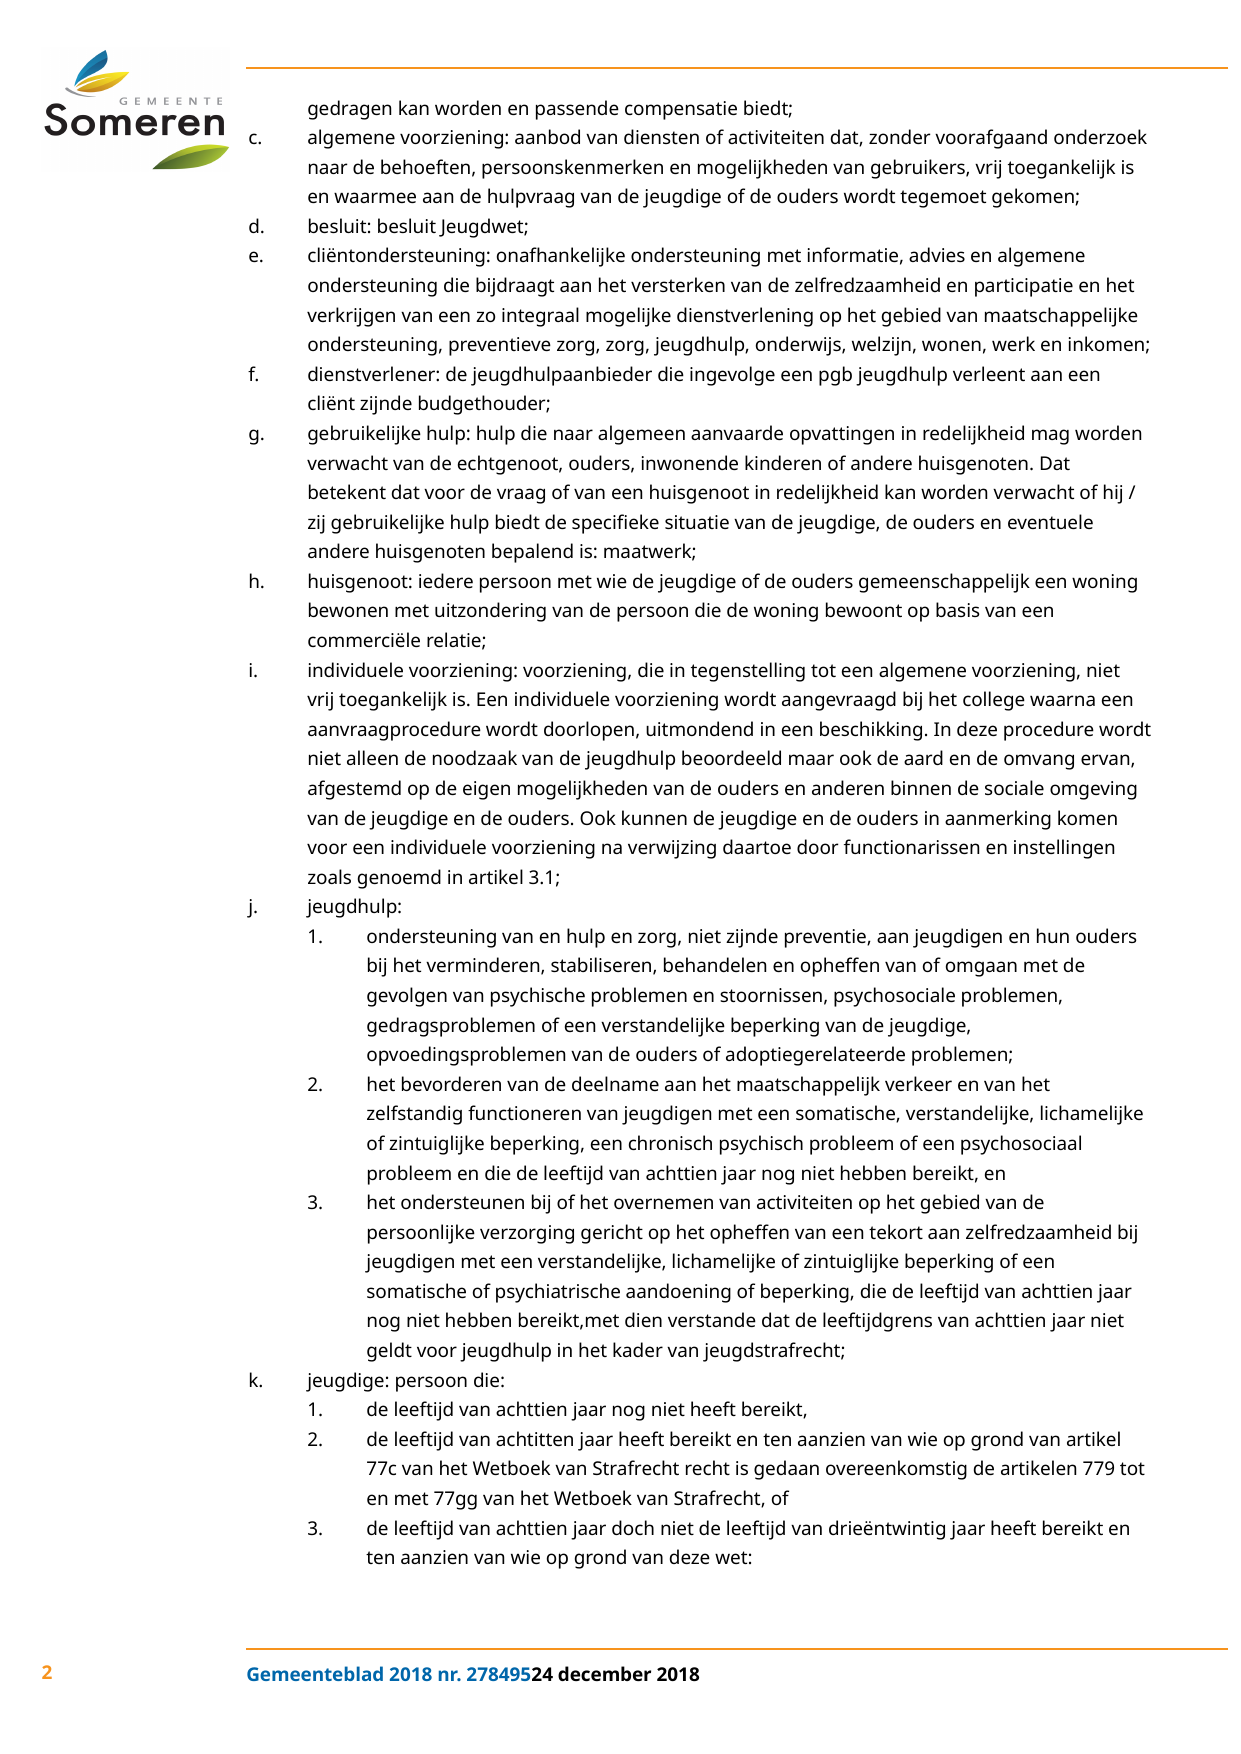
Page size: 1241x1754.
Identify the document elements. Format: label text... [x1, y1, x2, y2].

picture [41, 47, 231, 172]
list dienstverlener: de jeugdhulpaanbieder die ingevolge een pgb jeugdhulp verleent aan een cliënt zijnde budgethouder; [248, 361, 1152, 416]
list gebruikelijke hulp: hulp die naar algemeen aanvaarde opvattingen in redelijkheid mag worden verwacht van de echtgenoot, ouders, inwonende kinderen of andere huisgenoten. Dat betekent dat voor de vraag of van een huisgenoot in redelijkheid kan worden verwacht of hij / zij gebruikelijke hulp biedt de specifieke situatie van de jeugdige, de ouders en eventuele andere huisgenoten bepalend is: maatwerk; [248, 420, 1152, 564]
list het bevorderen van de deelname aan het maatschappelijk verkeer en van het zelfstandig functioneren van jeugdigen met een somatische, verstandelijke, lichamelijke of zintuiglijke beperking, een chronisch psychisch probleem of een psychosociaal probleem en die de leeftijd van achttien jaar nog niet hebben bereikt, en [307, 1071, 1152, 1186]
list jeugdige: persoon die: [248, 1367, 1152, 1393]
list de leeftijd van achttien jaar nog niet heeft bereikt, [307, 1396, 1152, 1422]
list cliëntondersteuning: onafhankelijke ondersteuning met informatie, advies en algemene ondersteuning die bijdraagt aan het versterken van de zelfredzaamheid en participatie en het verkrijgen van een zo integraal mogelijke dienstverlening op het gebied van maatschappelijke ondersteuning, preventieve zorg, zorg, jeugdhulp, onderwijs, welzijn, wonen, werk en inkomen; [248, 243, 1152, 357]
list gedragen kan worden en passende compensatie biedt; [248, 95, 1152, 121]
list het ondersteunen bij of het overnemen van activiteiten op het gebied van de persoonlijke verzorging gericht op het opheffen van een tekort aan zelfredzaamheid bij jeugdigen met een verstandelijke, lichamelijke of zintuiglijke beperking of een somatische of psychiatrische aandoening of beperking, die de leeftijd van achttien jaar nog niet hebben bereikt,met dien verstande dat de leeftijdgrens van achttien jaar niet geldt voor jeugdhulp in het kader van jeugdstrafrecht; [307, 1189, 1152, 1363]
list ondersteuning van en hulp en zorg, niet zijnde preventie, aan jeugdigen en hun ouders bij het verminderen, stabiliseren, behandelen en opheffen van of omgaan met de gevolgen van psychische problemen en stoornissen, psychosociale problemen, gedragsproblemen of een verstandelijke beperking van de jeugdige, opvoedingsproblemen van de ouders of adoptiegerelateerde problemen; [307, 923, 1152, 1067]
list huisgenoot: iedere persoon met wie de jeugdige of de ouders gemeenschappelijk een woning bewonen met uitzondering van de persoon die de woning bewoont op basis van een commerciële relatie; [248, 568, 1152, 653]
list jeugdhulp: [248, 893, 1152, 919]
list de leeftijd van achtitten jaar heeft bereikt en ten aanzien van wie op grond van artikel 77c van het Wetboek van Strafrecht recht is gedaan overeenkomstig de artikelen 779 tot en met 77gg van het Wetboek van Strafrecht, of [307, 1426, 1152, 1511]
list de leeftijd van achttien jaar doch niet de leeftijd van drieëntwintig jaar heeft bereikt en ten aanzien van wie op grond van deze wet: [307, 1515, 1152, 1570]
list besluit: besluit Jeugdwet; [248, 213, 1152, 239]
list algemene voorziening: aanbod van diensten of activiteiten dat, zonder voorafgaand onderzoek naar de behoeften, persoonskenmerken en mogelijkheden van gebruikers, vrij toegankelijk is en waarmee aan de hulpvraag van de jeugdige of de ouders wordt tegemoet gekomen; [248, 124, 1152, 209]
list individuele voorziening: voorziening, die in tegenstelling tot een algemene voorziening, niet vrij toegankelijk is. Een individuele voorziening wordt aangevraagd bij het college waarna een aanvraagprocedure wordt doorlopen, uitmondend in een beschikking. In deze procedure wordt niet alleen de noodzaak van de jeugdhulp beoordeeld maar ook de aard en de omvang ervan, afgestemd op de eigen mogelijkheden van de ouders en anderen binnen de sociale omgeving van de jeugdige en de ouders. Ook kunnen de jeugdige en de ouders in aanmerking komen voor een individuele voorziening na verwijzing daartoe door functionarissen en instellingen zoals genoemd in artikel 3.1; [248, 657, 1152, 890]
